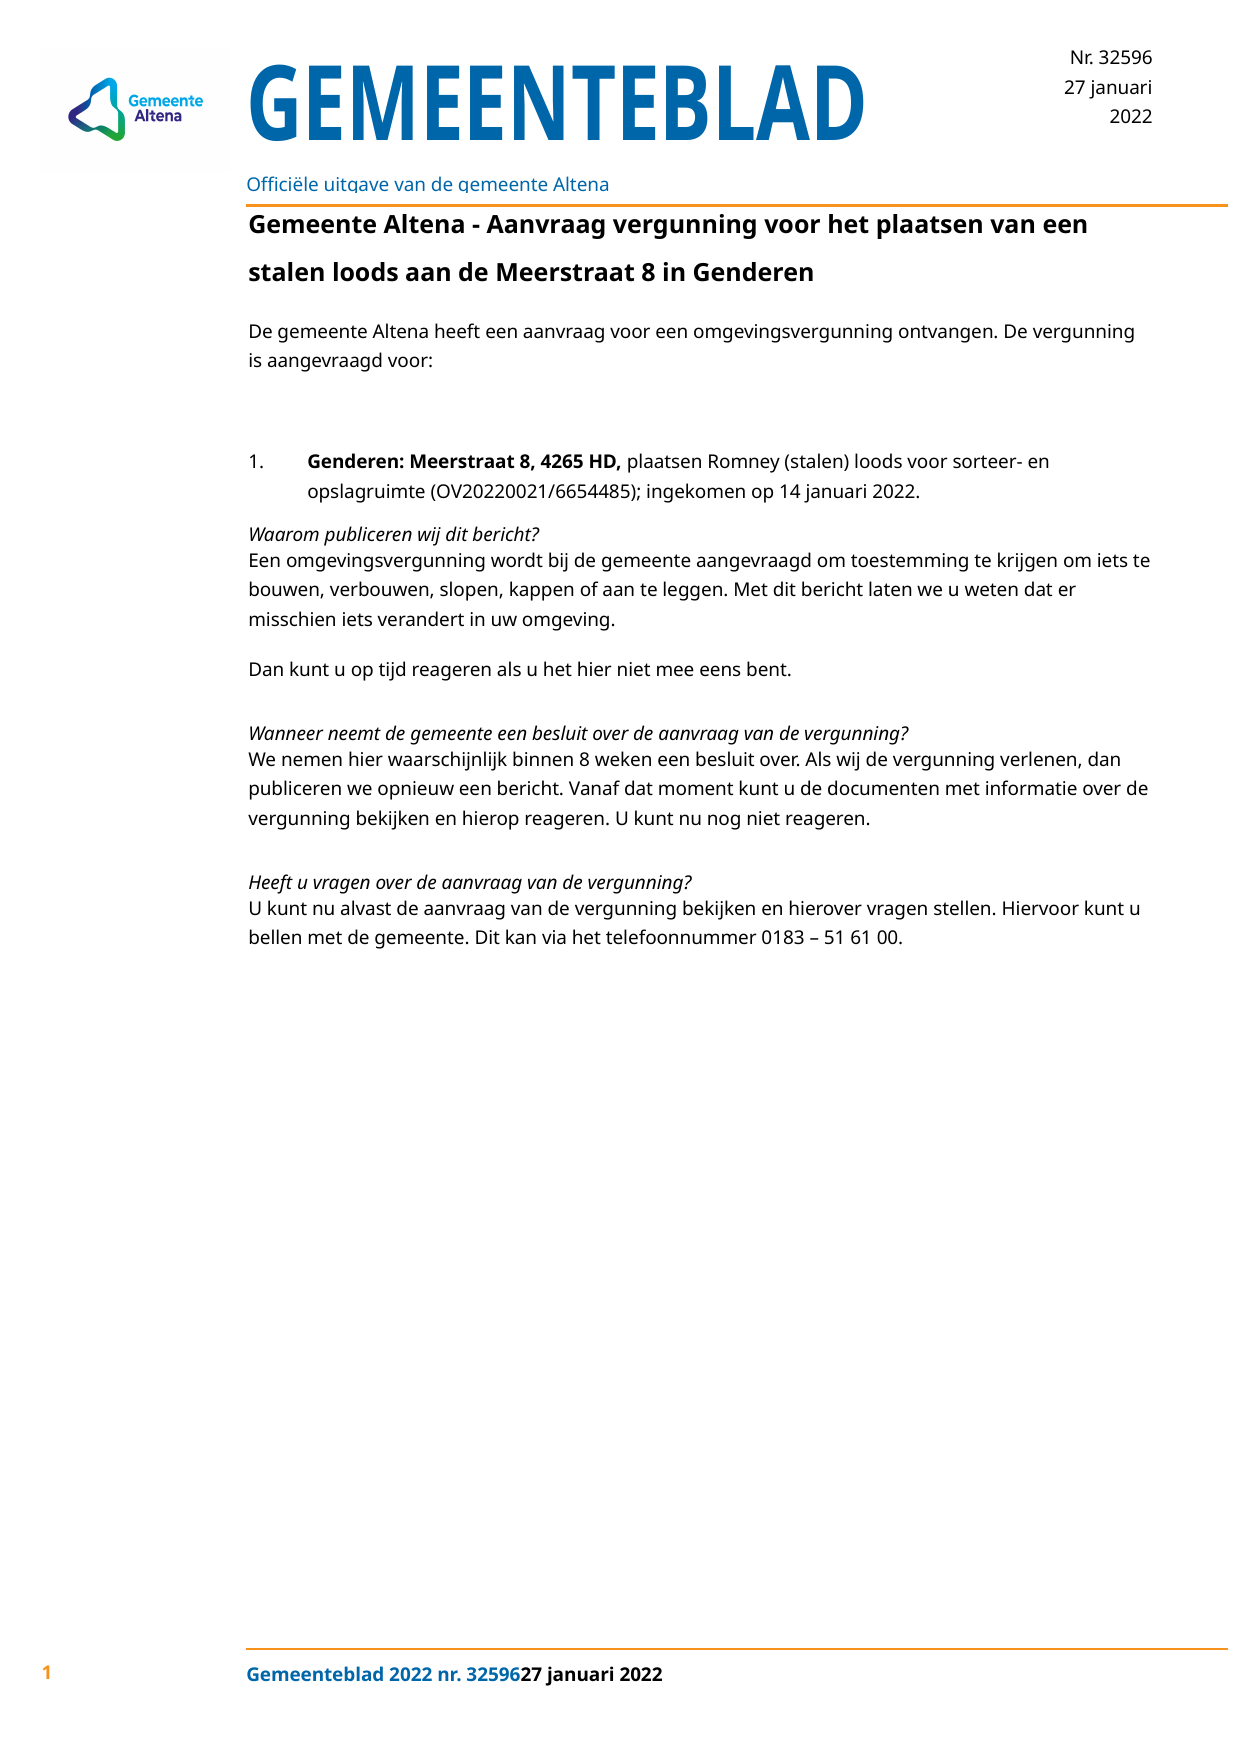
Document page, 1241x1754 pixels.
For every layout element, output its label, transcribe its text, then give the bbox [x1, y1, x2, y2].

text Gemeente Altena - Aanvraag vergunning voor het plaatsen van een stalen loods aan de Meerstraat 8 in Genderen [248, 207, 1152, 288]
list Genderen: Meerstraat 8, 4265 HD, plaatsen Romney (stalen) loods voor sorteer- en opslagruimte (OV20220021/6654485); ingekomen op 14 januari 2022. [248, 448, 1152, 504]
text We nemen hier waarschijnlijk binnen 8 weken een besluit over. Als wij de vergunning verlenen, dan publiceren we opnieuw een bericht. Vanaf dat moment kunt u de documenten met informatie over de vergunning bekijken en hierop reageren. U kunt nu nog niet reageren. [248, 746, 1152, 831]
text De gemeente Altena heeft een aanvraag voor een omgevingsvergunning ontvangen. De vergunning is aangevraagd voor: [248, 318, 1152, 373]
text Waarom publiceren wij dit bericht? [248, 521, 1152, 547]
text Heeft u vragen over de aanvraag van de vergunning? [248, 869, 1152, 895]
text U kunt nu alvast de aanvraag van de vergunning bekijken en hierover vragen stellen. Hiervoor kunt u bellen met de gemeente. Dit kan via het telefoonnummer 0183 – 51 61 00. [248, 895, 1152, 950]
text Een omgevingsvergunning wordt bij de gemeente aangevraagd om toestemming te krijgen om iets te bouwen, verbouwen, slopen, kappen of aan te leggen. Met dit bericht laten we u weten dat er misschien iets verandert in uw omgeving. [248, 547, 1152, 632]
text Wanneer neemt de gemeente een besluit over de aanvraag van de vergunning? [248, 720, 1152, 746]
picture [41, 47, 231, 172]
text Dan kunt u op tijd reageren als u het hier niet mee eens bent. [248, 656, 1152, 682]
